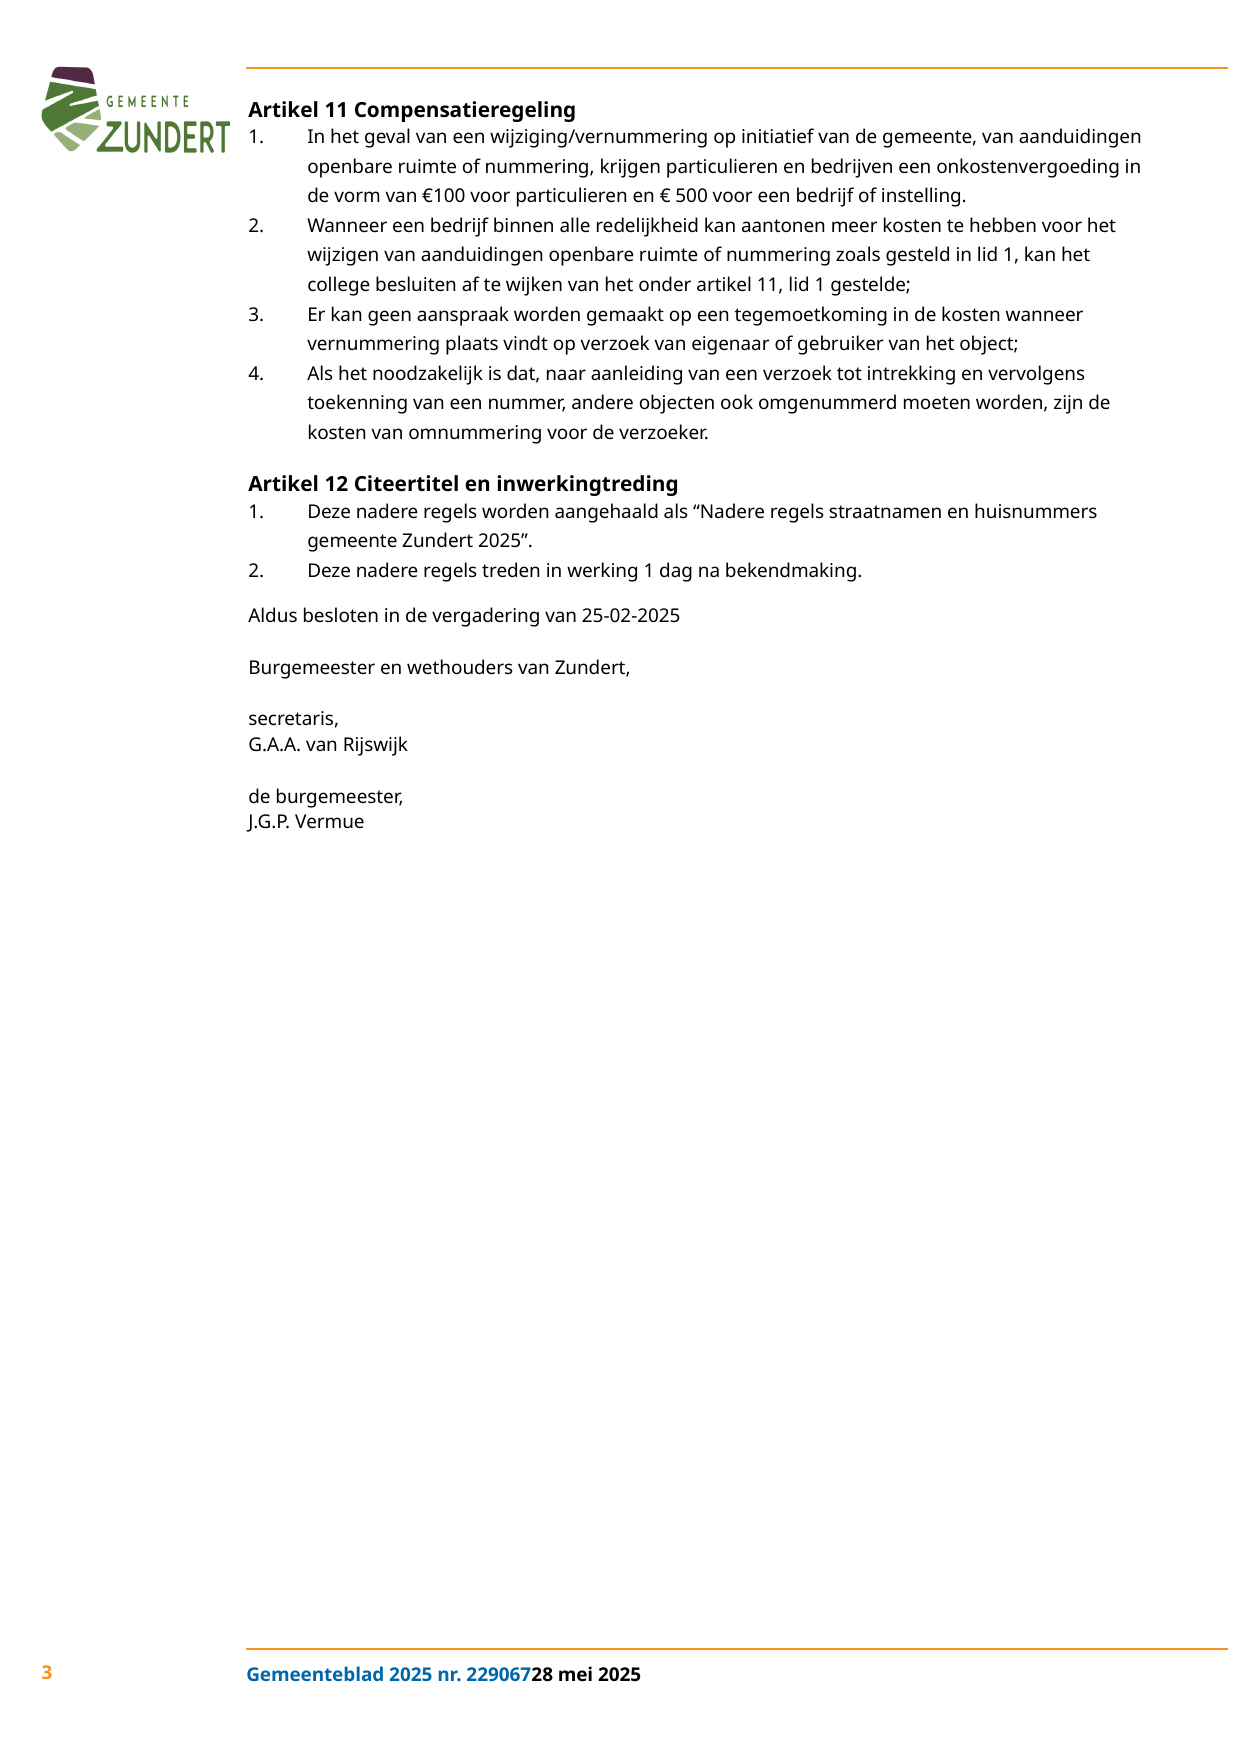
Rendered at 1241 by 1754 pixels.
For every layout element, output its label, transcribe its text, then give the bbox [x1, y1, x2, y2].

list Als het noodzakelijk is dat, naar aanleiding van een verzoek tot intrekking en vervolgens toekenning van een nummer, andere objecten ook omgenummerd moeten worden, zijn de kosten van omnummering voor de verzoeker. [248, 360, 1152, 445]
text G.A.A. van Rijswijk [248, 731, 1152, 757]
text Artikel 12 Citeertitel en inwerkingtreding [248, 469, 1152, 498]
text Artikel 11 Compensatieregeling [248, 95, 1152, 123]
list In het geval van een wijziging/vernummering op initiatief van de gemeente, van aanduidingen openbare ruimte of nummering, krijgen particulieren en bedrijven een onkostenvergoeding in de vorm van €100 voor particulieren en € 500 voor een bedrijf of instelling. [248, 123, 1152, 208]
text de burgemeester, [248, 783, 1152, 808]
list Er kan geen aanspraak worden gemaakt op een tegemoetkoming in de kosten wanneer vernummering plaats vindt op verzoek van eigenaar of gebruiker van het object; [248, 301, 1152, 356]
list Wanneer een bedrijf binnen alle redelijkheid kan aantonen meer kosten te hebben voor het wijzigen van aanduidingen openbare ruimte of nummering zoals gesteld in lid 1, kan het college besluiten af te wijken van het onder artikel 11, lid 1 gestelde; [248, 212, 1152, 297]
text Burgemeester en wethouders van Zundert, [248, 654, 1152, 680]
text secretaris, [248, 706, 1152, 731]
picture [41, 47, 231, 172]
list Deze nadere regels worden aangehaald als “Nadere regels straatnamen en huisnummers gemeente Zundert 2025”. [248, 498, 1152, 553]
list Deze nadere regels treden in werking 1 dag na bekendmaking. [248, 557, 1152, 583]
text Aldus besloten in de vergadering van 25-02-2025 [248, 603, 1152, 628]
text J.G.P. Vermue [248, 808, 1152, 834]
